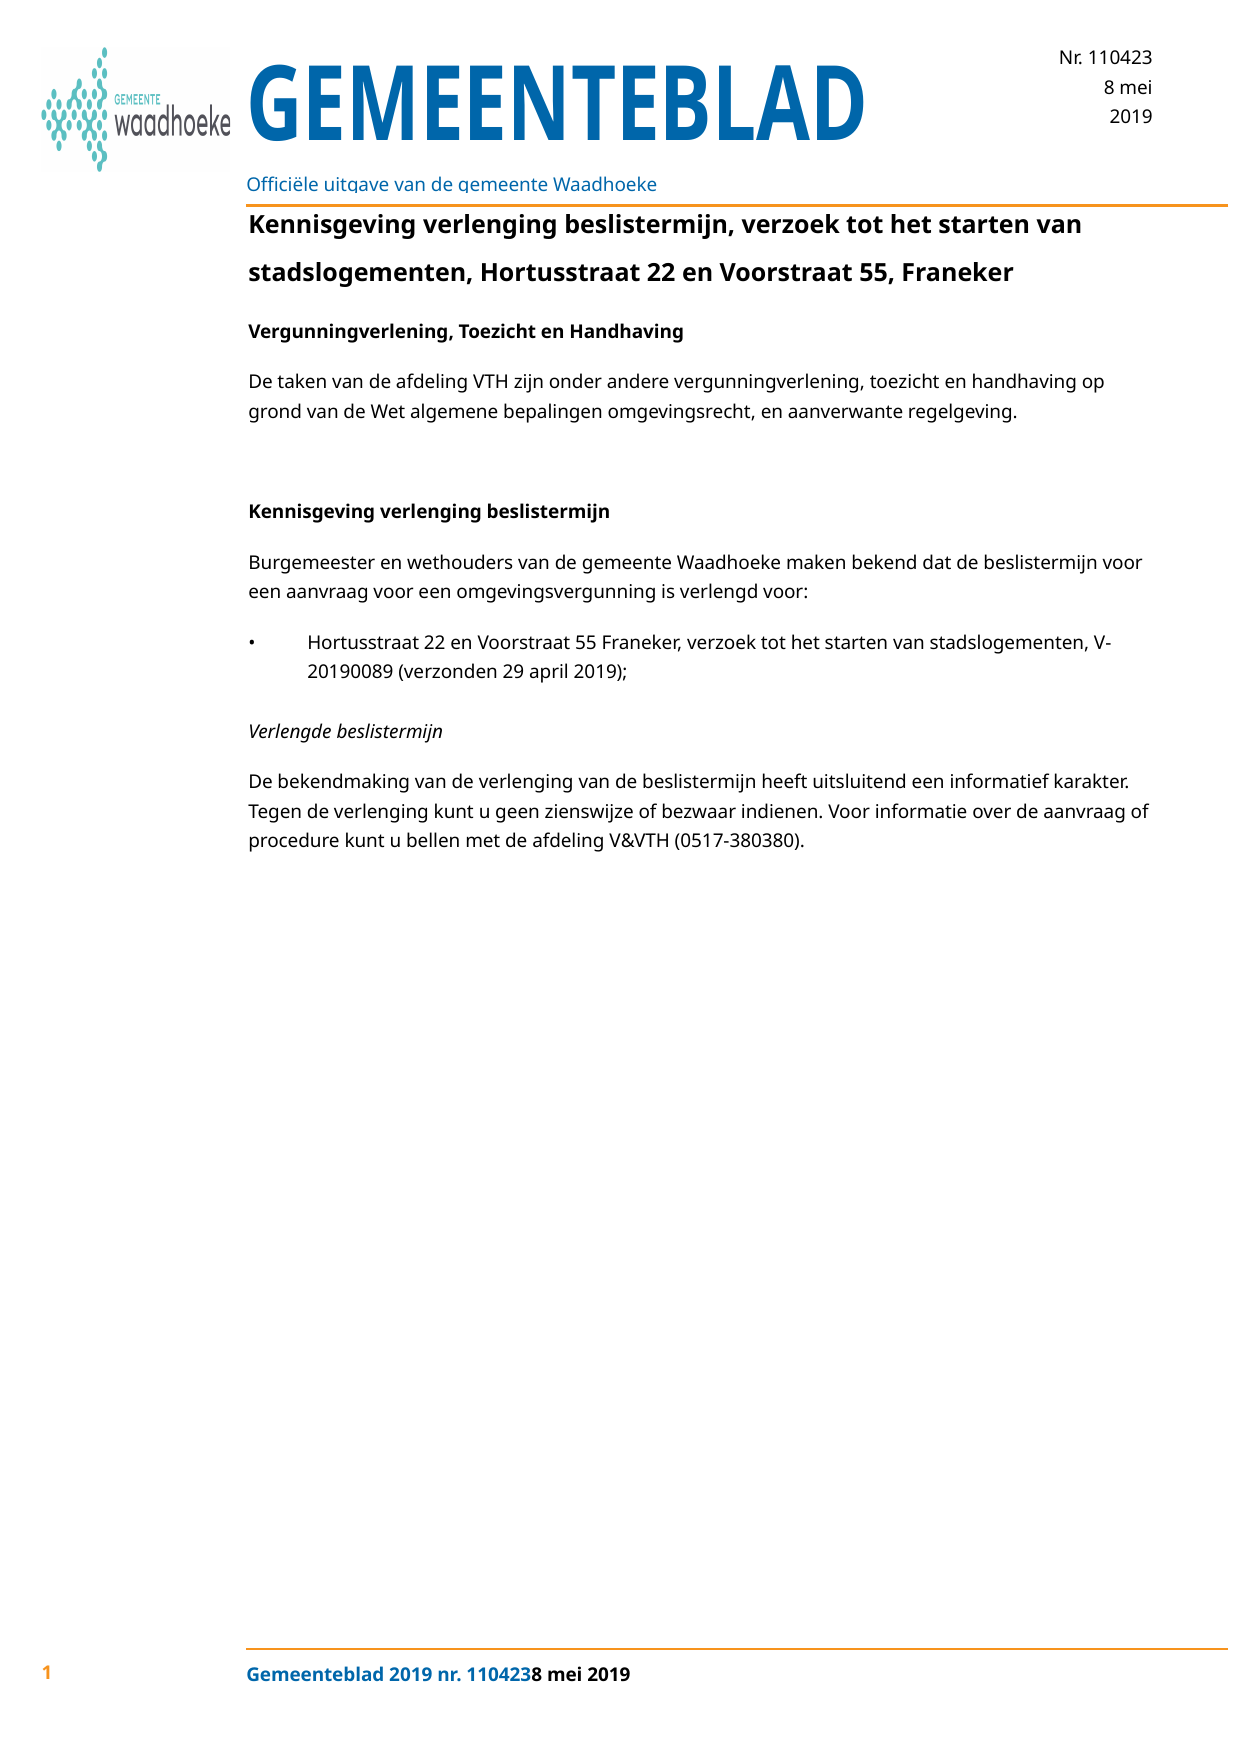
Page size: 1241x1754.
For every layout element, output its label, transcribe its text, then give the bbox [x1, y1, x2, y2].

text Kennisgeving verlenging beslistermijn, verzoek tot het starten van stadslogementen, Hortusstraat 22 en Voorstraat 55, Franeker [248, 207, 1152, 288]
text Vergunningverlening, Toezicht en Handhaving [248, 318, 1152, 344]
text De bekendmaking van de verlenging van de beslistermijn heeft uitsluitend een informatief karakter. Tegen de verlenging kunt u geen zienswijze of bezwaar indienen. Voor informatie over de aanvraag of procedure kunt u bellen met de afdeling V&VTH (0517-380380). [248, 768, 1152, 853]
text Kennisgeving verlenging beslistermijn [248, 499, 1152, 524]
picture [41, 47, 231, 172]
text Burgemeester en wethouders van de gemeente Waadhoeke maken bekend dat de beslistermijn voor een aanvraag voor een omgevingsvergunning is verlengd voor: [248, 549, 1152, 604]
text De taken van de afdeling VTH zijn onder andere vergunningverlening, toezicht en handhaving op grond van de Wet algemene bepalingen omgevingsrecht, en aanverwante regelgeving. [248, 368, 1152, 424]
text Verlengde beslistermijn [248, 718, 1152, 744]
list Hortusstraat 22 en Voorstraat 55 Franeker, verzoek tot het starten van stadslogementen, V-20190089 (verzonden 29 april 2019); [248, 629, 1152, 684]
